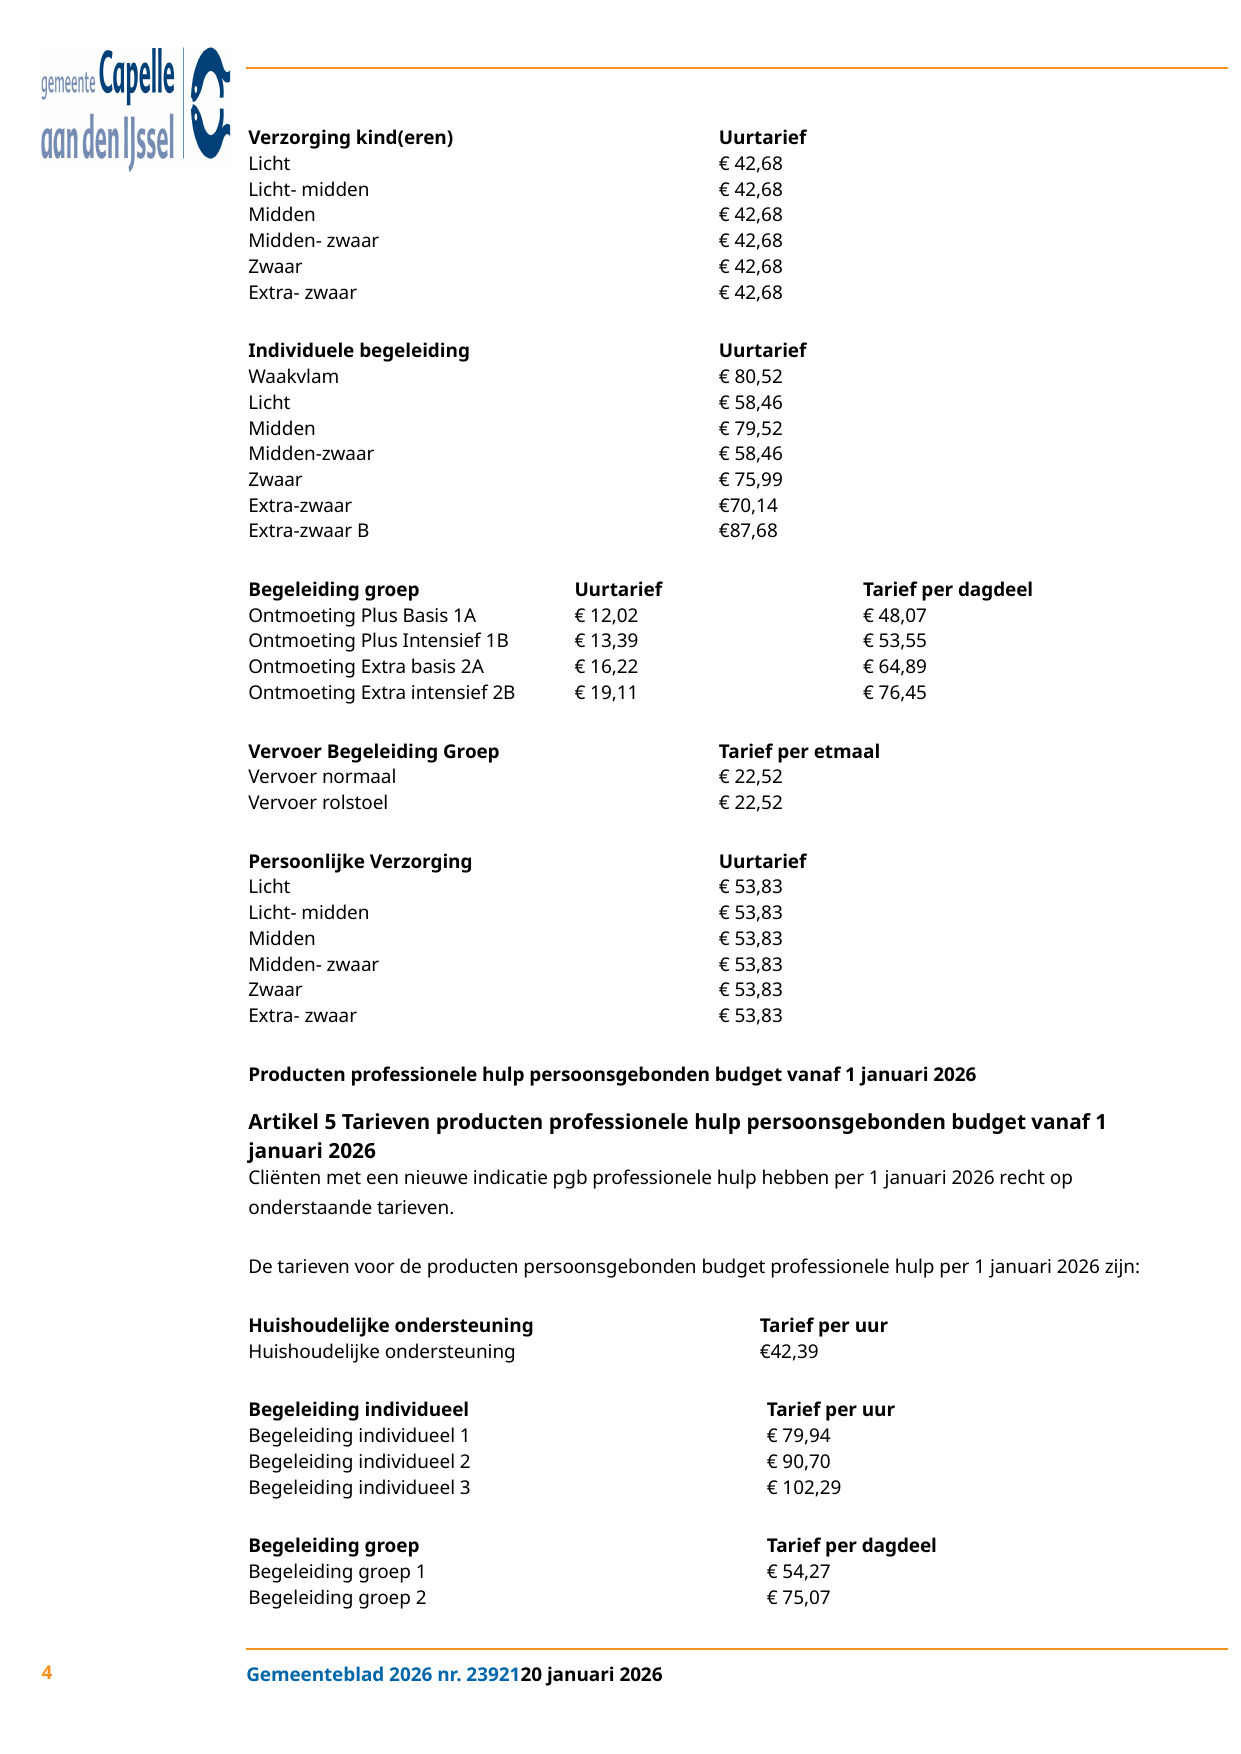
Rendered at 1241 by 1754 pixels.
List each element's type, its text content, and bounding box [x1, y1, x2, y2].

table_cell € 79,94 [767, 1423, 1152, 1448]
text Cliënten met een nieuwe indicatie pgb professionele hulp hebben per 1 januari 2026 recht op onderstaande tarieven. [248, 1164, 1152, 1219]
table_header Begeleiding individueel [248, 1397, 767, 1422]
table_cell Midden [248, 415, 719, 440]
table_cell €70,14 [719, 492, 1152, 518]
table_header Tarief per etmaal [719, 738, 1152, 763]
table_header Huishoudelijke ondersteuning [248, 1312, 759, 1338]
table_header Tarief per dagdeel [767, 1533, 1152, 1558]
table_cell € 53,83 [719, 1002, 1152, 1028]
table_cell Licht- midden [248, 899, 719, 925]
table_cell € 53,83 [719, 899, 1152, 925]
table_cell € 53,83 [719, 951, 1152, 977]
table_header Tarief per uur [760, 1312, 1152, 1338]
table_cell Begeleiding groep 1 [248, 1558, 767, 1584]
table_header Tarief per uur [767, 1397, 1152, 1422]
table_cell Huishoudelijke ondersteuning [248, 1338, 759, 1364]
table_cell Extra- zwaar [248, 279, 719, 304]
table_cell € 42,68 [719, 176, 1152, 202]
table_cell € 53,83 [719, 977, 1152, 1002]
table_cell Zwaar [248, 977, 719, 1002]
table_cell Licht [248, 874, 719, 899]
table_cell Ontmoeting Extra intensief 2B [248, 679, 574, 705]
table_cell Waakvlam [248, 363, 719, 389]
table_cell Begeleiding individueel 2 [248, 1448, 767, 1474]
table_cell € 79,52 [719, 415, 1152, 440]
table_cell Midden-zwaar [248, 440, 719, 466]
table_cell € 16,22 [574, 654, 863, 679]
table_cell €87,68 [719, 518, 1152, 543]
table_cell Zwaar [248, 253, 719, 279]
table_cell Midden [248, 202, 719, 227]
table_header Individuele begeleiding [248, 338, 719, 363]
table_cell € 22,52 [719, 789, 1152, 815]
table_cell Midden- zwaar [248, 951, 719, 977]
table_header Verzorging kind(eren) [248, 125, 719, 150]
table_cell € 80,52 [719, 363, 1152, 389]
table_header Tarief per dagdeel [863, 576, 1152, 602]
table_cell Midden [248, 925, 719, 951]
table_cell Licht [248, 150, 719, 176]
table_cell € 76,45 [863, 679, 1152, 705]
table_cell Vervoer rolstoel [248, 789, 719, 815]
table_cell € 90,70 [767, 1448, 1152, 1474]
table_header Begeleiding groep [248, 1533, 767, 1558]
table_header Vervoer Begeleiding Groep [248, 738, 719, 763]
table_cell € 12,02 [574, 602, 863, 628]
table_cell Extra- zwaar [248, 1002, 719, 1028]
table_header Begeleiding groep [248, 576, 574, 602]
table_cell € 53,83 [719, 925, 1152, 951]
table_header Uurtarief [574, 576, 863, 602]
table_cell € 58,46 [719, 440, 1152, 466]
text De tarieven voor de producten persoonsgebonden budget professionele hulp per 1 januari 2026 zijn: [248, 1253, 1152, 1279]
table_cell € 19,11 [574, 679, 863, 705]
table_cell € 102,29 [767, 1474, 1152, 1499]
table_cell Begeleiding individueel 3 [248, 1474, 767, 1499]
text Producten professionele hulp persoonsgebonden budget vanaf 1 januari 2026 [248, 1061, 1152, 1087]
table_cell Midden- zwaar [248, 228, 719, 253]
table_cell € 64,89 [863, 654, 1152, 679]
table_cell Vervoer normaal [248, 764, 719, 789]
table_cell € 54,27 [767, 1558, 1152, 1584]
table_cell € 75,07 [767, 1584, 1152, 1610]
table_cell Begeleiding groep 2 [248, 1584, 767, 1610]
table_cell Licht- midden [248, 176, 719, 202]
picture [41, 47, 231, 172]
table_cell € 42,68 [719, 150, 1152, 176]
table_cell € 42,68 [719, 253, 1152, 279]
table_cell € 42,68 [719, 279, 1152, 304]
table_cell € 75,99 [719, 466, 1152, 492]
table_cell Ontmoeting Plus Intensief 1B [248, 628, 574, 653]
table_cell Extra-zwaar [248, 492, 719, 518]
table_cell Begeleiding individueel 1 [248, 1423, 767, 1448]
table_cell € 53,55 [863, 628, 1152, 653]
table_cell Zwaar [248, 466, 719, 492]
table_cell Licht [248, 389, 719, 415]
table_cell € 42,68 [719, 228, 1152, 253]
table_header Uurtarief [719, 848, 1152, 874]
table_cell € 13,39 [574, 628, 863, 653]
table_cell Ontmoeting Plus Basis 1A [248, 602, 574, 628]
table_cell €42,39 [760, 1338, 1152, 1364]
table_header Uurtarief [719, 338, 1152, 363]
table_cell € 58,46 [719, 389, 1152, 415]
table_header Uurtarief [719, 125, 1152, 150]
table_cell Extra-zwaar B [248, 518, 719, 543]
table_cell Ontmoeting Extra basis 2A [248, 654, 574, 679]
table_cell € 22,52 [719, 764, 1152, 789]
table_cell € 48,07 [863, 602, 1152, 628]
table_cell € 53,83 [719, 874, 1152, 899]
text Artikel 5 Tarieven producten professionele hulp persoonsgebonden budget vanaf 1 januari 2026 [248, 1107, 1152, 1164]
table_header Persoonlijke Verzorging [248, 848, 719, 874]
table_cell € 42,68 [719, 202, 1152, 227]
